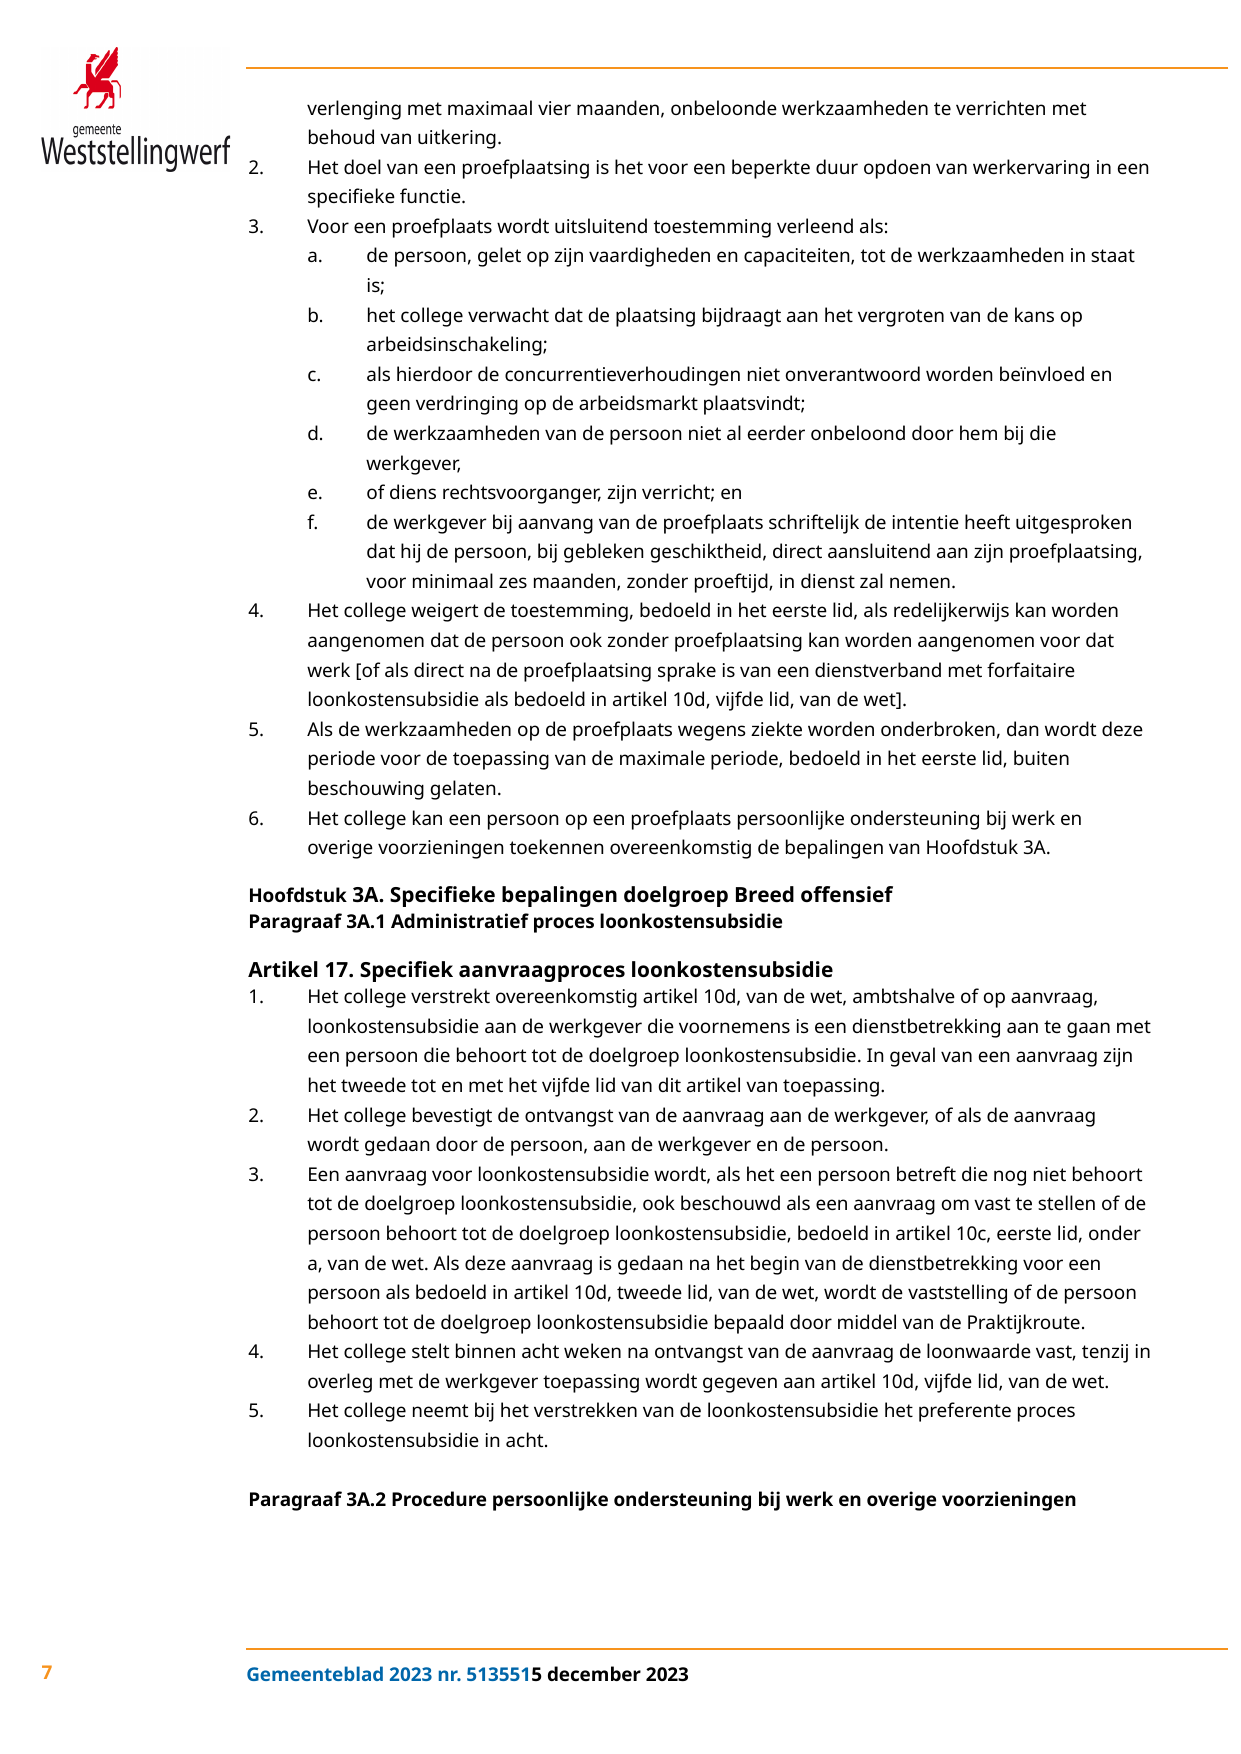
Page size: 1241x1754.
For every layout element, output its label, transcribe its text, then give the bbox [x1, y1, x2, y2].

list Het college verstrekt overeenkomstig artikel 10d, van de wet, ambtshalve of op aanvraag, loonkostensubsidie aan de werkgever die voornemens is een dienstbetrekking aan te gaan met een persoon die behoort tot de doelgroep loonkostensubsidie. In geval van een aanvraag zijn het tweede tot en met het vijfde lid van dit artikel van toepassing. [248, 983, 1152, 1098]
text Artikel 17. Specifiek aanvraagproces loonkostensubsidie [248, 955, 1152, 983]
list de werkzaamheden van de persoon niet al eerder onbeloond door hem bij die werkgever, [307, 420, 1152, 476]
list de persoon, gelet op zijn vaardigheden en capaciteiten, tot de werkzaamheden in staat is; [307, 243, 1152, 298]
list Het college bevestigt de ontvangst van de aanvraag aan de werkgever, of als de aanvraag wordt gedaan door de persoon, aan de werkgever en de persoon. [248, 1102, 1152, 1157]
text Paragraaf 3A.2 Procedure persoonlijke ondersteuning bij werk en overige voorzieningen [248, 1486, 1152, 1512]
list of diens rechtsvoorganger, zijn verricht; en [307, 479, 1152, 505]
text Hoofdstuk 3A. Specifieke bepalingen doelgroep Breed offensief [248, 880, 1152, 908]
list Het doel van een proefplaatsing is het voor een beperkte duur opdoen van werkervaring in een specifieke functie. [248, 154, 1152, 209]
list Het college stelt binnen acht weken na ontvangst van de aanvraag de loonwaarde vast, tenzij in overleg met de werkgever toepassing wordt gegeven aan artikel 10d, vijfde lid, van de wet. [248, 1338, 1152, 1394]
list het college verwacht dat de plaatsing bijdraagt aan het vergroten van de kans op arbeidsinschakeling; [307, 302, 1152, 357]
text Paragraaf 3A.1 Administratief proces loonkostensubsidie [248, 908, 1152, 934]
list Het college weigert de toestemming, bedoeld in het eerste lid, als redelijkerwijs kan worden aangenomen dat de persoon ook zonder proefplaatsing kan worden aangenomen voor dat werk [of als direct na de proefplaatsing sprake is van een dienstverband met forfaitaire loonkostensubsidie als bedoeld in artikel 10d, vijfde lid, van de wet]. [248, 598, 1152, 712]
list Het college kan een persoon op een proefplaats persoonlijke ondersteuning bij werk en overige voorzieningen toekennen overeenkomstig de bepalingen van Hoofdstuk 3A. [248, 805, 1152, 860]
list de werkgever bij aanvang van de proefplaats schriftelijk de intentie heeft uitgesproken dat hij de persoon, bij gebleken geschiktheid, direct aansluitend aan zijn proefplaatsing, voor minimaal zes maanden, zonder proeftijd, in dienst zal nemen. [307, 509, 1152, 594]
list Het college neemt bij het verstrekken van de loonkostensubsidie het preferente proces loonkostensubsidie in acht. [248, 1398, 1152, 1453]
picture [41, 47, 231, 172]
list verlenging met maximaal vier maanden, onbeloonde werkzaamheden te verrichten met behoud van uitkering. [248, 95, 1152, 150]
list als hierdoor de concurrentieverhoudingen niet onverantwoord worden beïnvloed en geen verdringing op de arbeidsmarkt plaatsvindt; [307, 361, 1152, 416]
list Voor een proefplaats wordt uitsluitend toestemming verleend als: [248, 213, 1152, 239]
list Een aanvraag voor loonkostensubsidie wordt, als het een persoon betreft die nog niet behoort tot de doelgroep loonkostensubsidie, ook beschouwd als een aanvraag om vast te stellen of de persoon behoort tot de doelgroep loonkostensubsidie, bedoeld in artikel 10c, eerste lid, onder a, van de wet. Als deze aanvraag is gedaan na het begin van de dienstbetrekking voor een persoon als bedoeld in artikel 10d, tweede lid, van de wet, wordt de vaststelling of de persoon behoort tot de doelgroep loonkostensubsidie bepaald door middel van de Praktijkroute. [248, 1161, 1152, 1334]
list Als de werkzaamheden op de proefplaats wegens ziekte worden onderbroken, dan wordt deze periode voor de toepassing van de maximale periode, bedoeld in het eerste lid, buiten beschouwing gelaten. [248, 716, 1152, 801]
